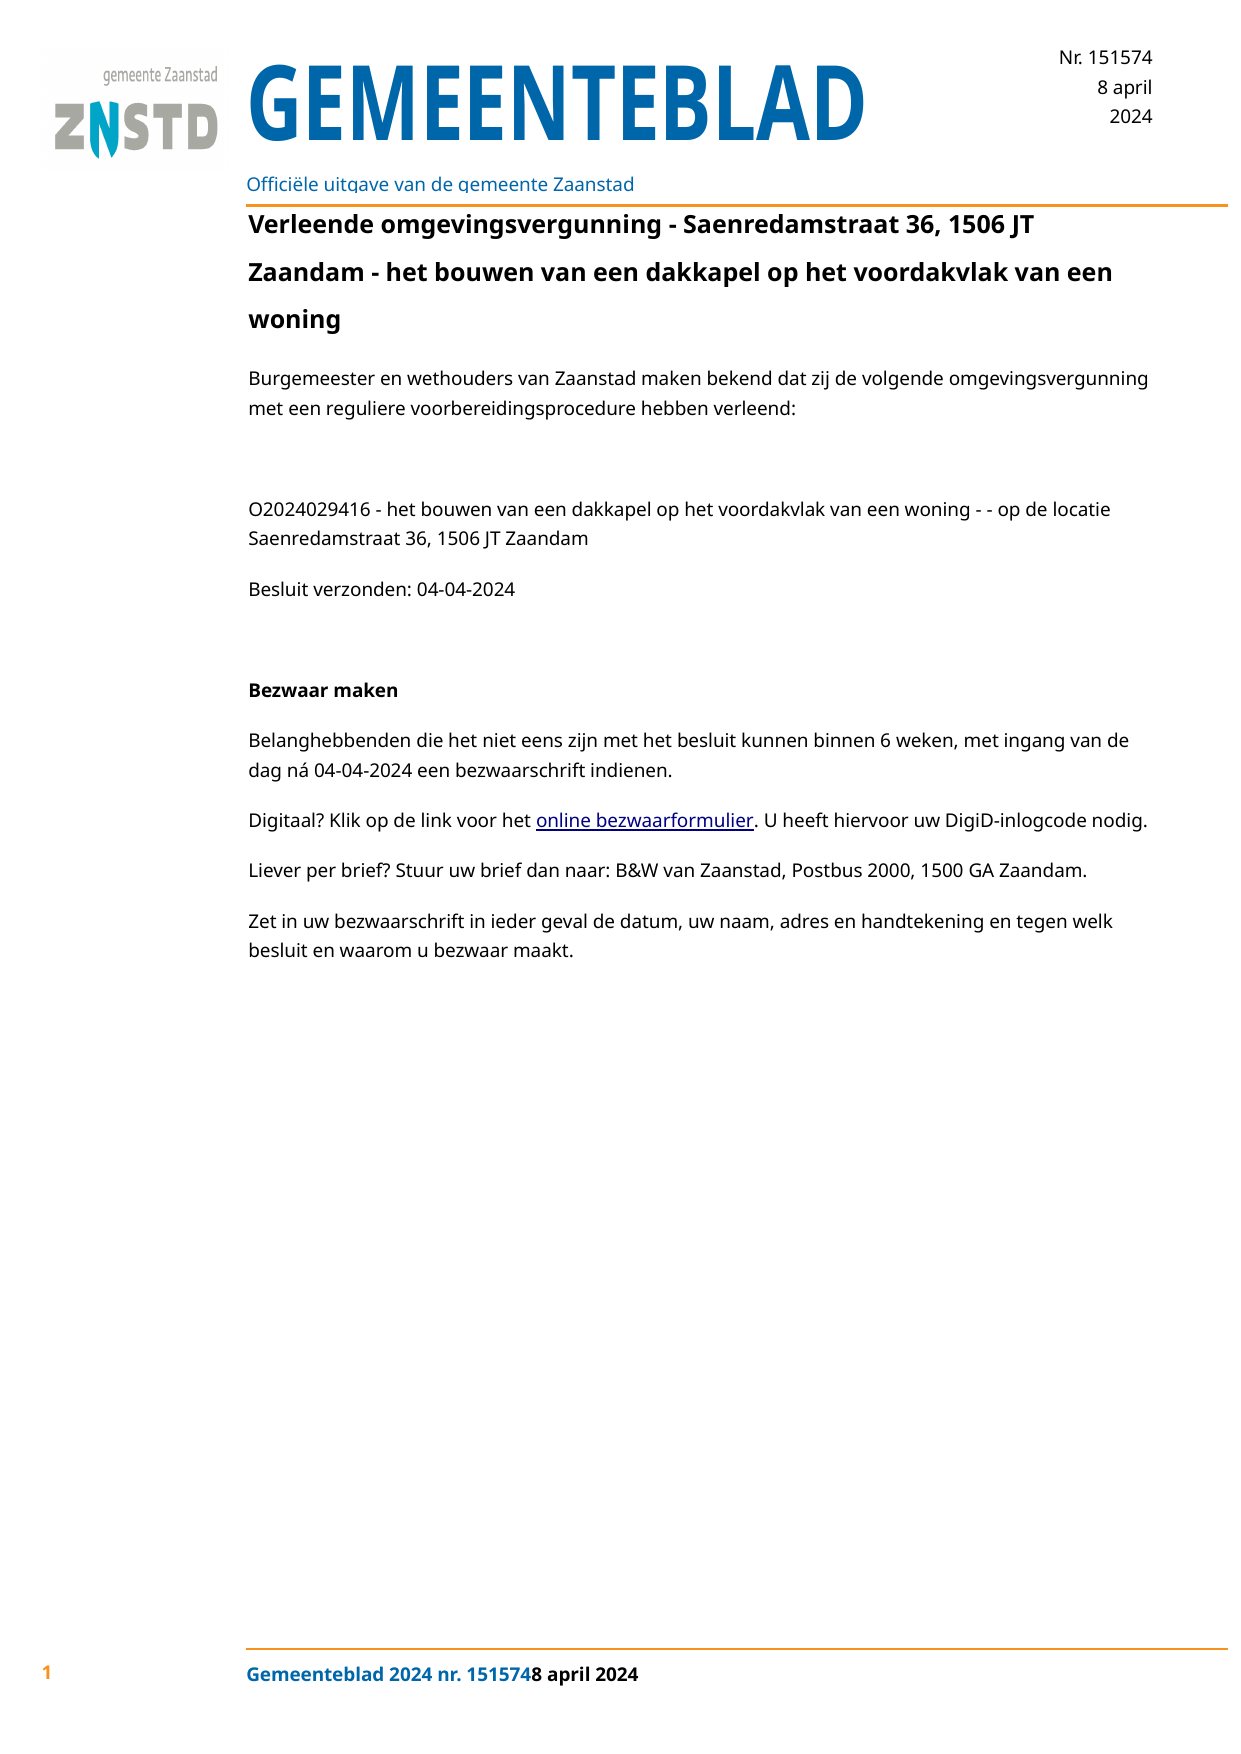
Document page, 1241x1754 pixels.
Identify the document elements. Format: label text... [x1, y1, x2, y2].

picture [41, 47, 231, 172]
text Belanghebbenden die het niet eens zijn met het besluit kunnen binnen 6 weken, met ingang van de dag ná 04-04-2024 een bezwaarschrift indienen. [248, 727, 1152, 782]
text Liever per brief? Stuur uw brief dan naar: B&W van Zaanstad, Postbus 2000, 1500 GA Zaandam. [248, 858, 1152, 883]
text Verleende omgevingsvergunning - Saenredamstraat 36, 1506 JT Zaandam - het bouwen van een dakkapel op het voordakvlak van een woning [248, 207, 1152, 336]
text Besluit verzonden: 04-04-2024 [248, 576, 1152, 602]
text Digitaal? Klik op de link voor het online bezwaarformulier. U heeft hiervoor uw DigiD-inlogcode nodig. [248, 807, 1152, 833]
text O2024029416 - het bouwen van een dakkapel op het voordakvlak van een woning - - op de locatie Saenredamstraat 36, 1506 JT Zaandam [248, 496, 1152, 551]
text Burgemeester en wethouders van Zaanstad maken bekend dat zij de volgende omgevingsvergunning met een reguliere voorbereidingsprocedure hebben verleend: [248, 366, 1152, 421]
text Bezwaar maken [248, 677, 1152, 702]
text Zet in uw bezwaarschrift in ieder geval de datum, uw naam, adres en handtekening en tegen welk besluit en waarom u bezwaar maakt. [248, 908, 1152, 963]
